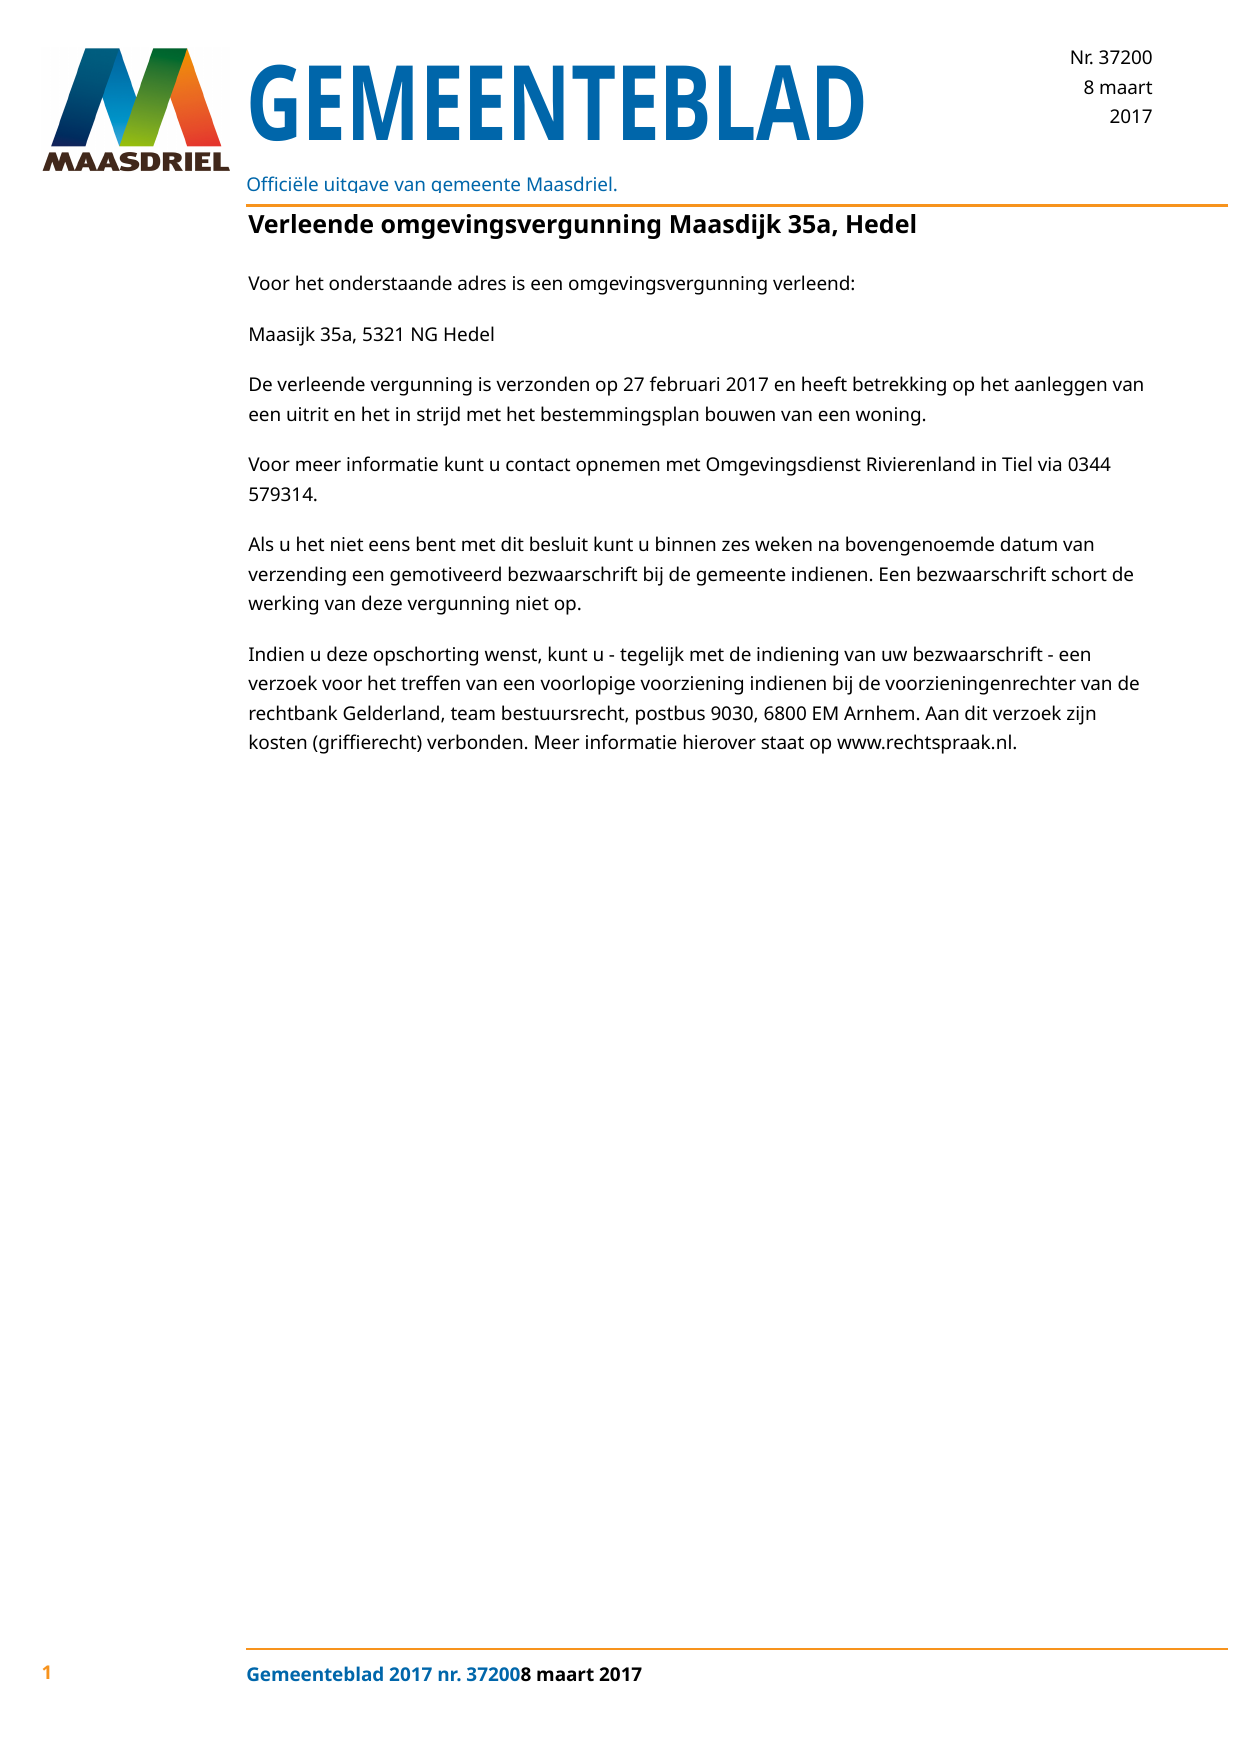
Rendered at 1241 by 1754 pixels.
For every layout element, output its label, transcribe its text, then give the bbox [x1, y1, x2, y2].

text De verleende vergunning is verzonden op 27 februari 2017 en heeft betrekking op het aanleggen van een uitrit en het in strijd met het bestemmingsplan bouwen van een woning. [248, 371, 1152, 426]
text Verleende omgevingsvergunning Maasdijk 35a, Hedel [248, 207, 1152, 241]
text Als u het niet eens bent met dit besluit kunt u binnen zes weken na bovengenoemde datum van verzending een gemotiveerd bezwaarschrift bij de gemeente indienen. Een bezwaarschrift schort de werking van deze vergunning niet op. [248, 531, 1152, 616]
picture [41, 47, 231, 172]
text Voor meer informatie kunt u contact opnemen met Omgevingsdienst Rivierenland in Tiel via 0344 579314. [248, 451, 1152, 506]
text Indien u deze opschorting wenst, kunt u - tegelijk met de indiening van uw bezwaarschrift - een verzoek voor het treffen van een voorlopige voorziening indienen bij de voorzieningenrechter van de rechtbank Gelderland, team bestuursrecht, postbus 9030, 6800 EM Arnhem. Aan dit verzoek zijn kosten (griffierecht) verbonden. Meer informatie hierover staat op www.rechtspraak.nl. [248, 641, 1152, 755]
text Maasijk 35a, 5321 NG Hedel [248, 321, 1152, 346]
text Voor het onderstaande adres is een omgevingsvergunning verleend: [248, 270, 1152, 296]
